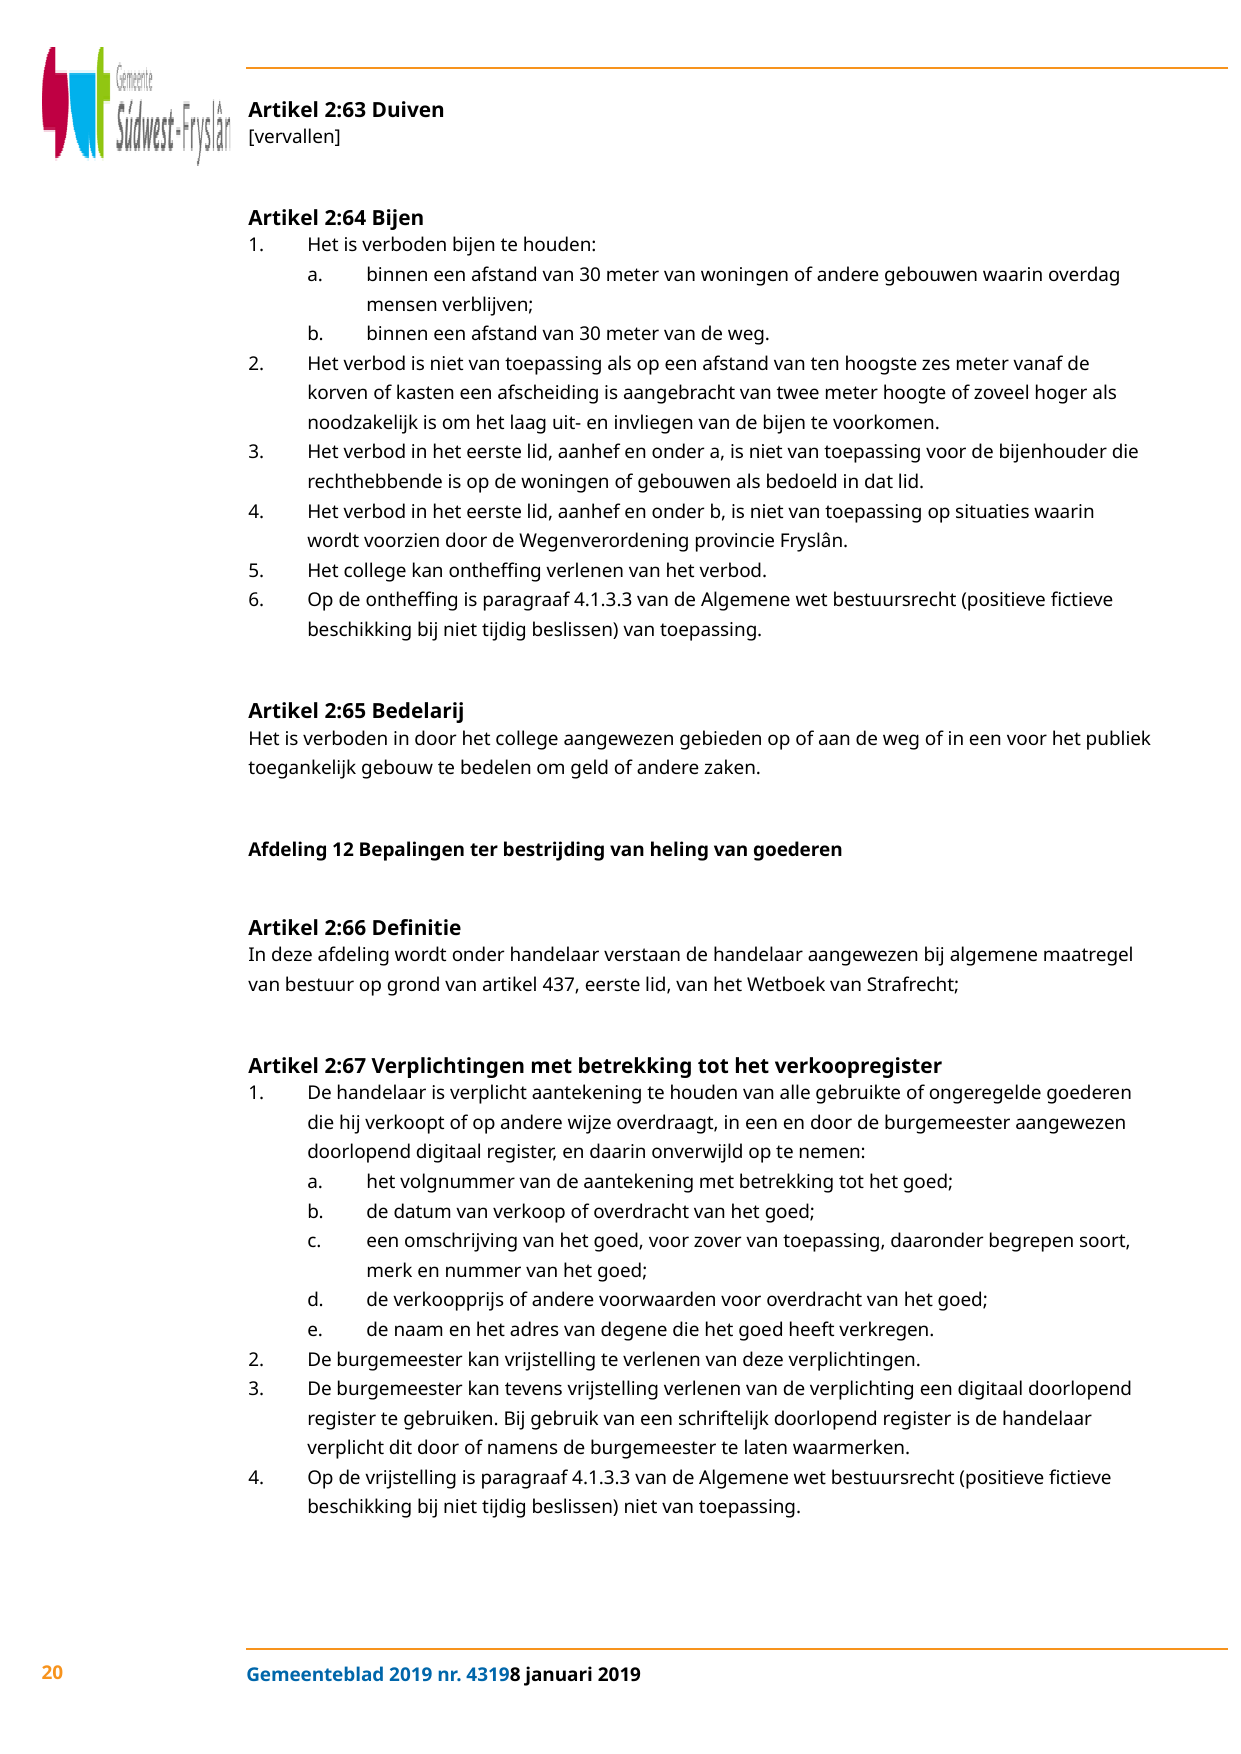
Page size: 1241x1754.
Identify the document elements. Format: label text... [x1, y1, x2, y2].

text Artikel 2:64 Bijen [248, 203, 1152, 232]
text Artikel 2:65 Bedelarij [248, 696, 1152, 725]
text In deze afdeling wordt onder handelaar verstaan de handelaar aangewezen bij algemene maatregel van bestuur op grond van artikel 437, eerste lid, van het Wetboek van Strafrecht; [248, 942, 1152, 997]
list de verkoopprijs of andere voorwaarden voor overdracht van het goed; [307, 1287, 1152, 1312]
list Het verbod in het eerste lid, aanhef en onder a, is niet van toepassing voor de bijenhouder die rechthebbende is op de woningen of gebouwen als bedoeld in dat lid. [248, 439, 1152, 494]
list een omschrijving van het goed, voor zover van toepassing, daaronder begrepen soort, merk en nummer van het goed; [307, 1227, 1152, 1283]
list binnen een afstand van 30 meter van woningen of andere gebouwen waarin overdag mensen verblijven; [307, 261, 1152, 317]
list De handelaar is verplicht aantekening te houden van alle gebruikte of ongeregelde goederen die hij verkoopt of op andere wijze overdraagt, in een en door de burgemeester aangewezen doorlopend digitaal register, en daarin onverwijld op te nemen: [248, 1079, 1152, 1164]
list de datum van verkoop of overdracht van het goed; [307, 1198, 1152, 1224]
list Het college kan ontheffing verlenen van het verbod. [248, 557, 1152, 583]
text Artikel 2:63 Duiven [248, 95, 1152, 123]
picture [41, 47, 231, 172]
list Op de ontheffing is paragraaf 4.1.3.3 van de Algemene wet bestuursrecht (positieve fictieve beschikking bij niet tijdig beslissen) van toepassing. [248, 587, 1152, 642]
text Artikel 2:67 Verplichtingen met betrekking tot het verkoopregister [248, 1051, 1152, 1079]
text Afdeling 12 Bepalingen ter bestrijding van heling van goederen [248, 834, 1152, 863]
text Het is verboden in door het college aangewezen gebieden op of aan de weg of in een voor het publiek toegankelijk gebouw te bedelen om geld of andere zaken. [248, 725, 1152, 780]
list binnen een afstand van 30 meter van de weg. [307, 320, 1152, 346]
list de naam en het adres van degene die het goed heeft verkregen. [307, 1316, 1152, 1342]
list Het is verboden bijen te houden: [248, 232, 1152, 257]
list Het verbod in het eerste lid, aanhef en onder b, is niet van toepassing op situaties waarin wordt voorzien door de Wegenverordening provincie Fryslân. [248, 498, 1152, 553]
text [vervallen] [248, 123, 1152, 149]
list Op de vrijstelling is paragraaf 4.1.3.3 van de Algemene wet bestuursrecht (positieve fictieve beschikking bij niet tijdig beslissen) niet van toepassing. [248, 1464, 1152, 1519]
list het volgnummer van de aantekening met betrekking tot het goed; [307, 1168, 1152, 1194]
list Het verbod is niet van toepassing als op een afstand van ten hoogste zes meter vanaf de korven of kasten een afscheiding is aangebracht van twee meter hoogte of zoveel hoger als noodzakelijk is om het laag uit- en invliegen van de bijen te voorkomen. [248, 350, 1152, 435]
list De burgemeester kan vrijstelling te verlenen van deze verplichtingen. [248, 1346, 1152, 1372]
list De burgemeester kan tevens vrijstelling verlenen van de verplichting een digitaal doorlopend register te gebruiken. Bij gebruik van een schriftelijk doorlopend register is de handelaar verplicht dit door of namens de burgemeester te laten waarmerken. [248, 1375, 1152, 1460]
text Artikel 2:66 Definitie [248, 913, 1152, 942]
